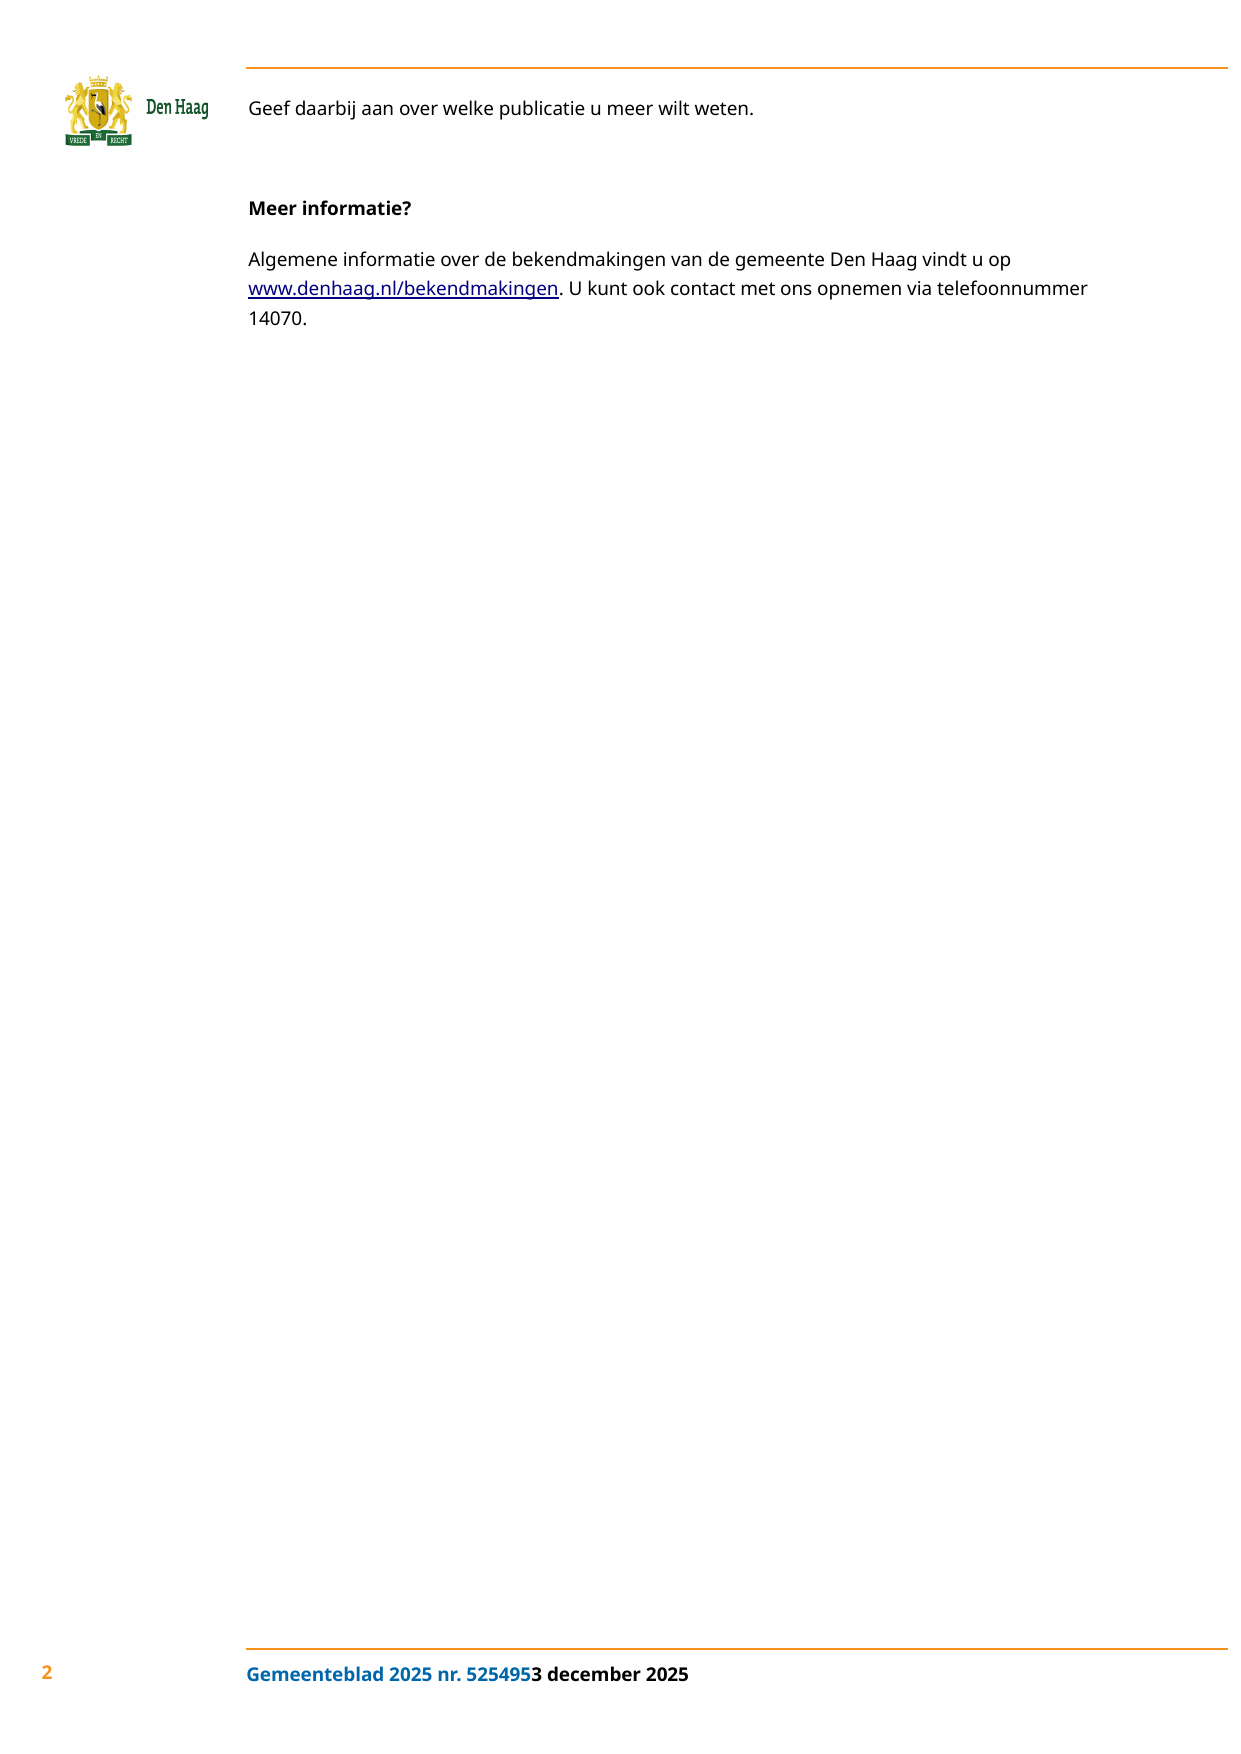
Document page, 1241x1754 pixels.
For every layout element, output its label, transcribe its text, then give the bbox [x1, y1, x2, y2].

picture [41, 47, 231, 172]
text Meer informatie? [248, 196, 1152, 221]
text Algemene informatie over de bekendmakingen van de gemeente Den Haag vindt u op www.denhaag.nl/bekendmakingen. U kunt ook contact met ons opnemen via telefoonnummer 14070. [248, 246, 1152, 331]
text Geef daarbij aan over welke publicatie u meer wilt weten. [248, 95, 1152, 121]
